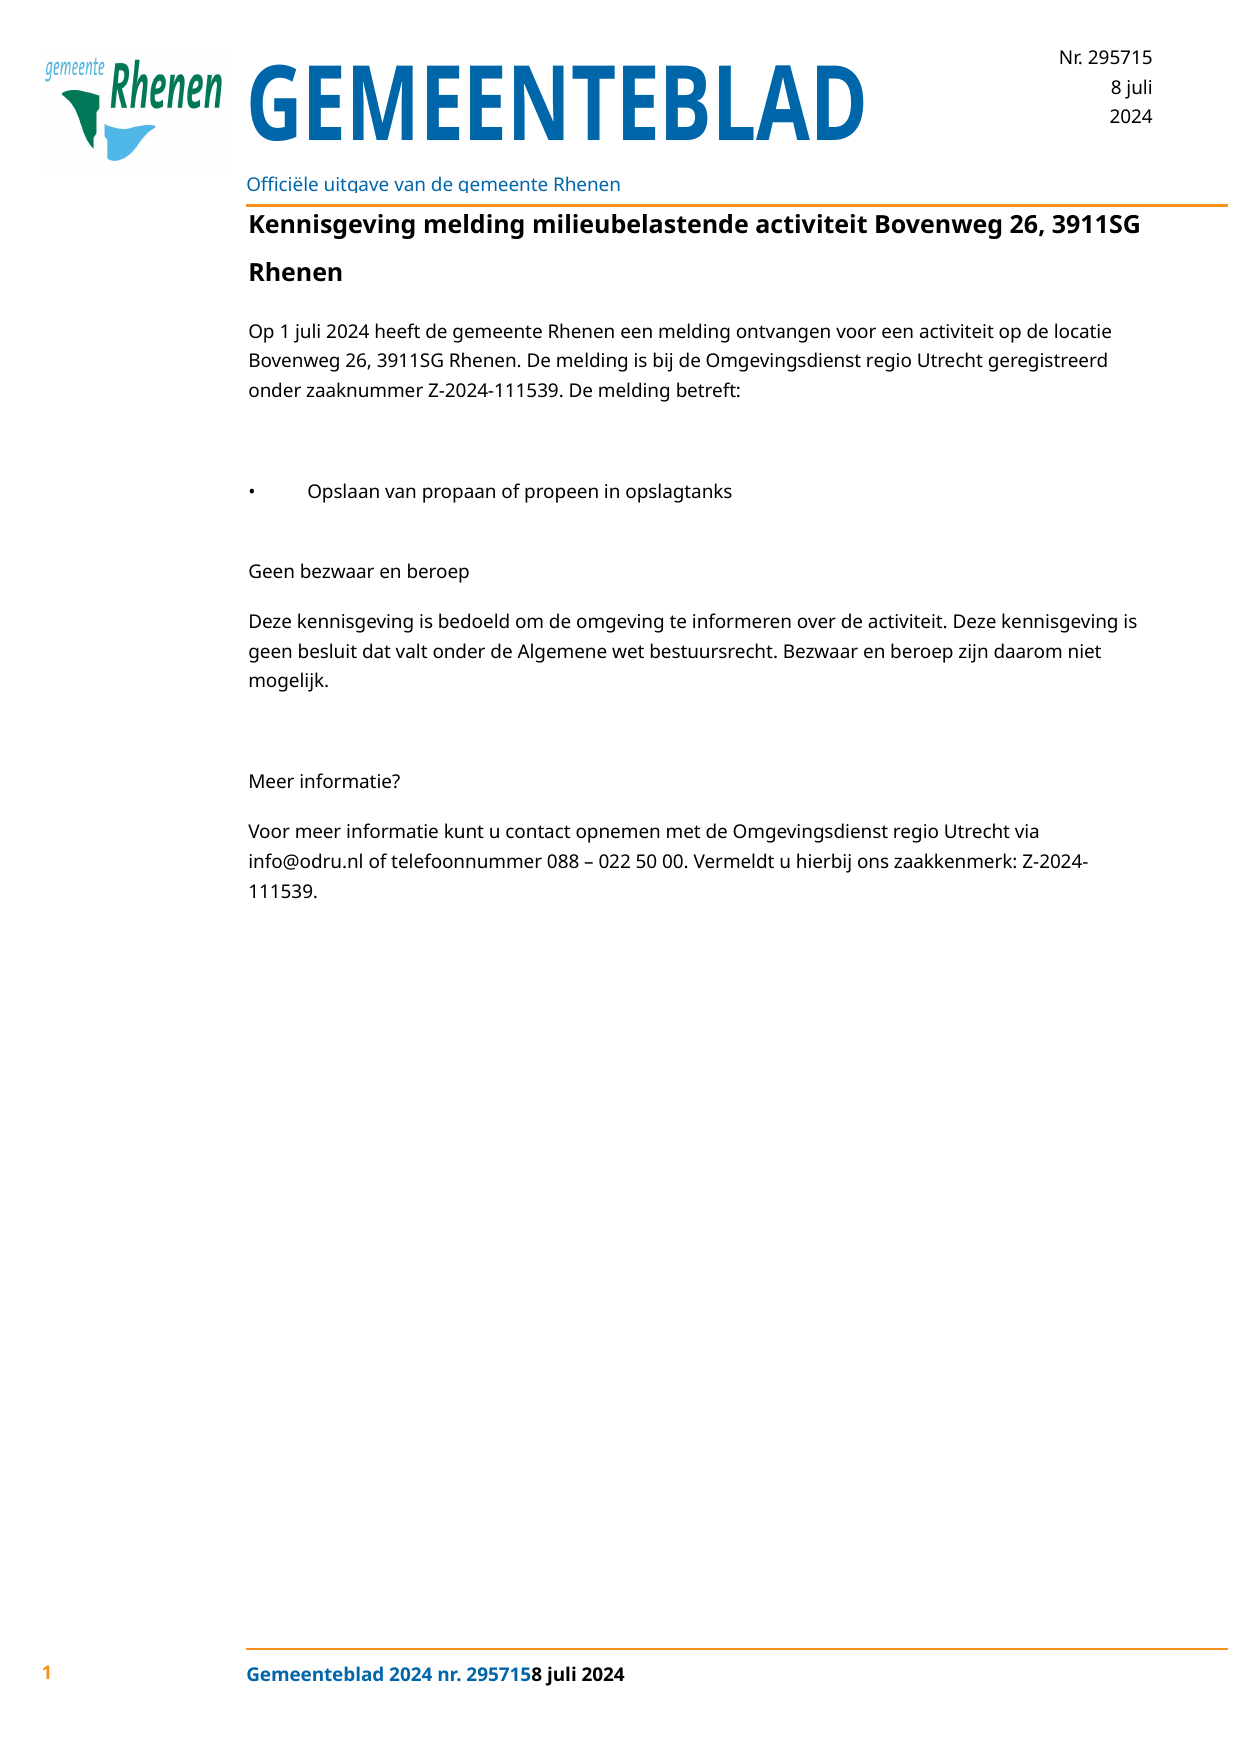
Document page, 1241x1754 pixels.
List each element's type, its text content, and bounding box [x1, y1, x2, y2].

text Voor meer informatie kunt u contact opnemen met de Omgevingsdienst regio Utrecht via info@odru.nl of telefoonnummer 088 – 022 50 00. Vermeldt u hierbij ons zaakkenmerk: Z-2024-111539. [248, 819, 1152, 904]
text Op 1 juli 2024 heeft de gemeente Rhenen een melding ontvangen voor een activiteit op de locatie Bovenweg 26, 3911SG Rhenen. De melding is bij de Omgevingsdienst regio Utrecht geregistreerd onder zaaknummer Z-2024-111539. De melding betreft: [248, 318, 1152, 403]
list Opslaan van propaan of propeen in opslagtanks [248, 478, 1152, 504]
picture [41, 47, 231, 172]
text Deze kennisgeving is bedoeld om de omgeving te informeren over de activiteit. Deze kennisgeving is geen besluit dat valt onder de Algemene wet bestuursrecht. Bezwaar en beroep zijn daarom niet mogelijk. [248, 608, 1152, 693]
text Kennisgeving melding milieubelastende activiteit Bovenweg 26, 3911SG Rhenen [248, 207, 1152, 288]
text Meer informatie? [248, 768, 1152, 794]
text Geen bezwaar en beroep [248, 558, 1152, 584]
